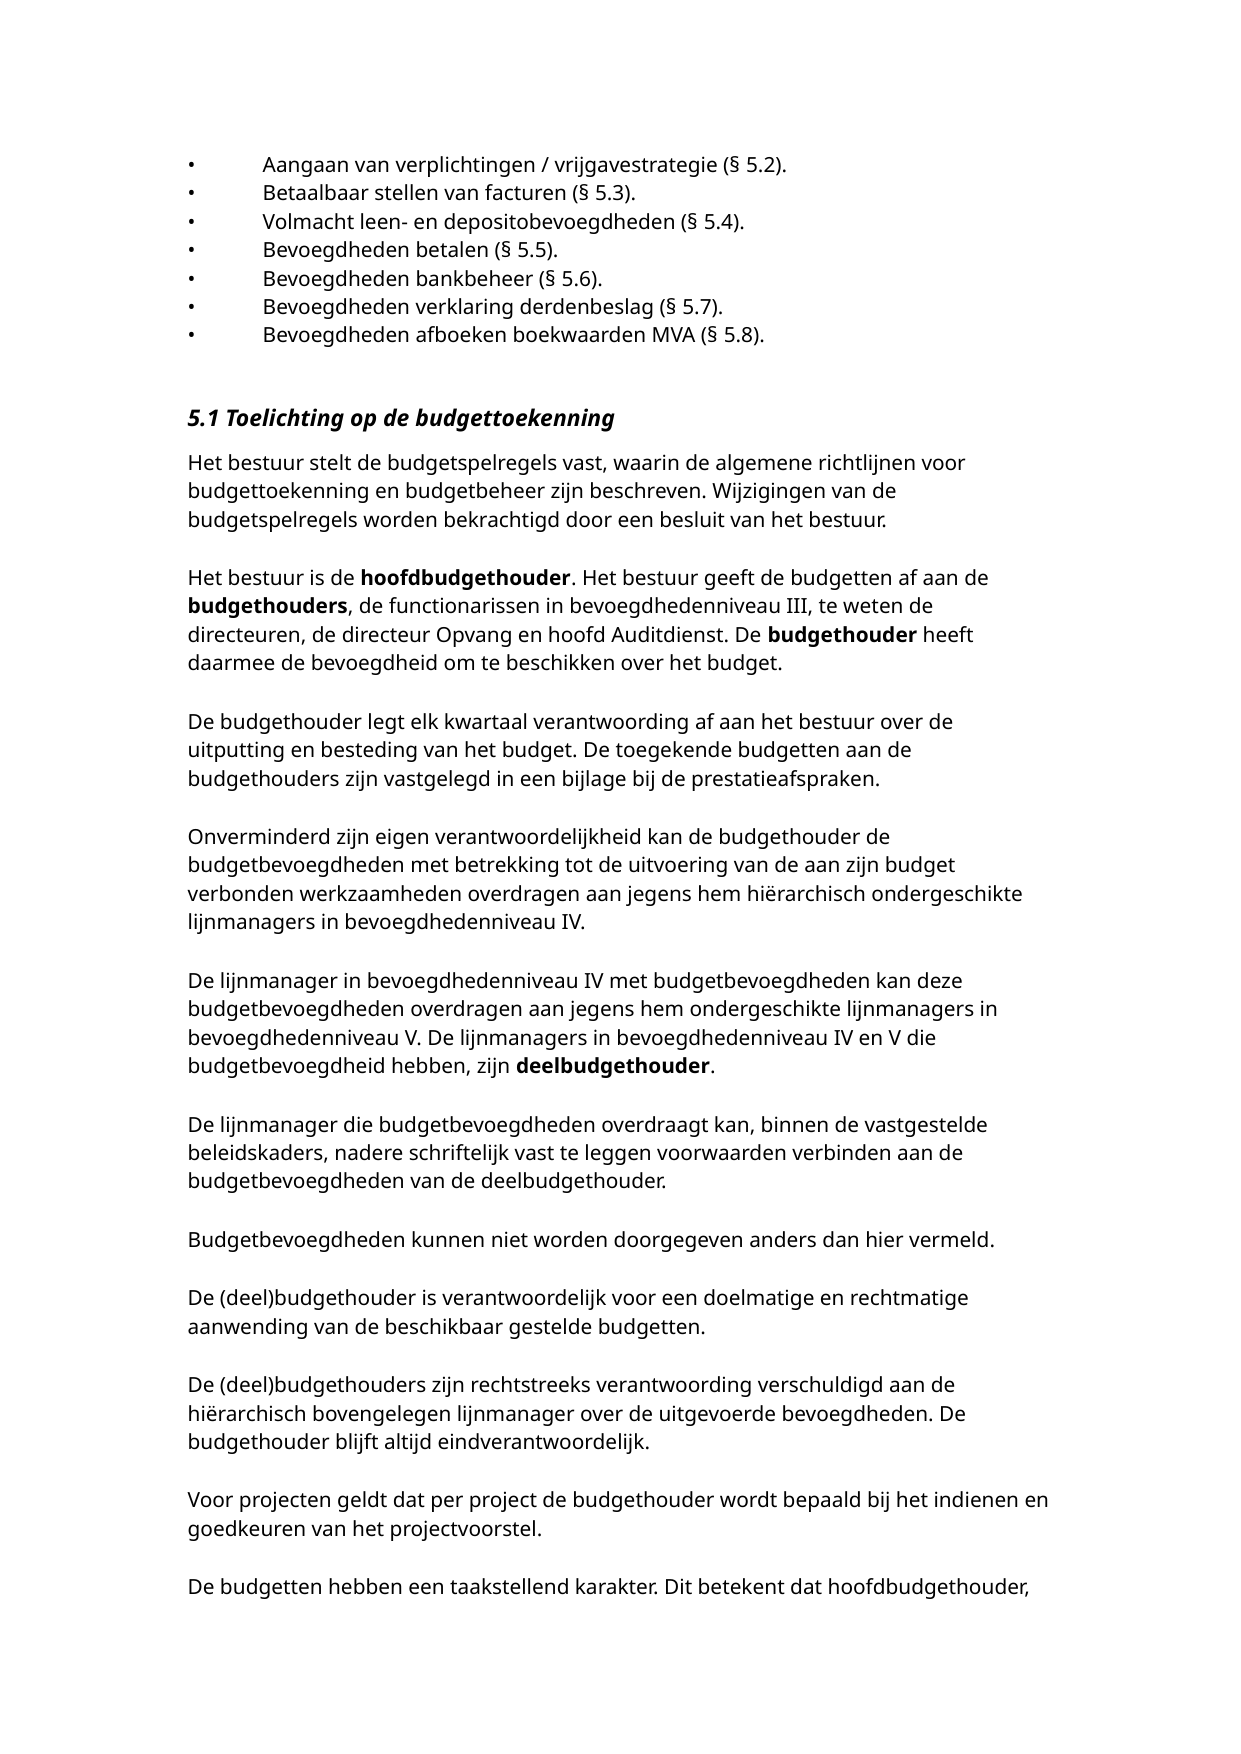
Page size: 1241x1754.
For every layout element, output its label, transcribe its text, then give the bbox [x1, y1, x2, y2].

list Bevoegdheden bankbeheer (§ 5.6). [187, 264, 1053, 292]
list Bevoegdheden verklaring derdenbeslag (§ 5.7). [187, 292, 1053, 321]
list Volmacht leen- en depositobevoegdheden (§ 5.4). [187, 207, 1053, 235]
text De (deel)budgethouders zijn rechtstreeks verantwoording verschuldigd aan de hiërarchisch bovengelegen lijnmanager over de uitgevoerde bevoegdheden. De budgethouder blijft altijd eindverantwoordelijk. [187, 1370, 1053, 1456]
text De (deel)budgethouder is verantwoordelijk voor een doelmatige en rechtmatige aanwending van de beschikbaar gestelde budgetten. [187, 1283, 1053, 1340]
text De budgetten hebben een taakstellend karakter. Dit betekent dat hoofdbudgethouder, [187, 1572, 1053, 1601]
text Onverminderd zijn eigen verantwoordelijkheid kan de budgethouder de budgetbevoegdheden met betrekking tot de uitvoering van de aan zijn budget verbonden werkzaamheden overdragen aan jegens hem hiërarchisch ondergeschikte lijnmanagers in bevoegdhedenniveau IV. [187, 822, 1053, 936]
subtitle 5.1 Toelichting op de budgettoekenning [187, 402, 1053, 433]
text Het bestuur stelt de budgetspelregels vast, waarin de algemene richtlijnen voor budgettoekenning en budgetbeheer zijn beschreven. Wijzigingen van de budgetspelregels worden bekrachtigd door een besluit van het bestuur. [187, 448, 1053, 533]
list Bevoegdheden betalen (§ 5.5). [187, 235, 1053, 264]
text De lijnmanager in bevoegdhedenniveau IV met budgetbevoegdheden kan deze budgetbevoegdheden overdragen aan jegens hem ondergeschikte lijnmanagers in bevoegdhedenniveau V. De lijnmanagers in bevoegdhedenniveau IV en V die budgetbevoegdheid hebben, zijn deelbudgethouder. [187, 966, 1053, 1080]
text Voor projecten geldt dat per project de budgethouder wordt bepaald bij het indienen en goedkeuren van het projectvoorstel. [187, 1486, 1053, 1542]
text Het bestuur is de hoofdbudgethouder. Het bestuur geeft de budgetten af aan de budgethouders, de functionarissen in bevoegdhedenniveau III, te weten de directeuren, de directeur Opvang en hoofd Auditdienst. De budgethouder heeft daarmee de bevoegdheid om te beschikken over het budget. [187, 563, 1053, 677]
list Bevoegdheden afboeken boekwaarden MVA (§ 5.8). [187, 321, 1053, 349]
list Aangaan van verplichtingen / vrijgavestrategie (§ 5.2). [187, 150, 1053, 178]
text De lijnmanager die budgetbevoegdheden overdraagt kan, binnen de vastgestelde beleidskaders, nadere schriftelijk vast te leggen voorwaarden verbinden aan de budgetbevoegdheden van de deelbudgethouder. [187, 1110, 1053, 1195]
text De budgethouder legt elk kwartaal verantwoording af aan het bestuur over de uitputting en besteding van het budget. De toegekende budgetten aan de budgethouders zijn vastgelegd in een bijlage bij de prestatieafspraken. [187, 707, 1053, 792]
list Betaalbaar stellen van facturen (§ 5.3). [187, 178, 1053, 207]
text Budgetbevoegdheden kunnen niet worden doorgegeven anders dan hier vermeld. [187, 1225, 1053, 1253]
